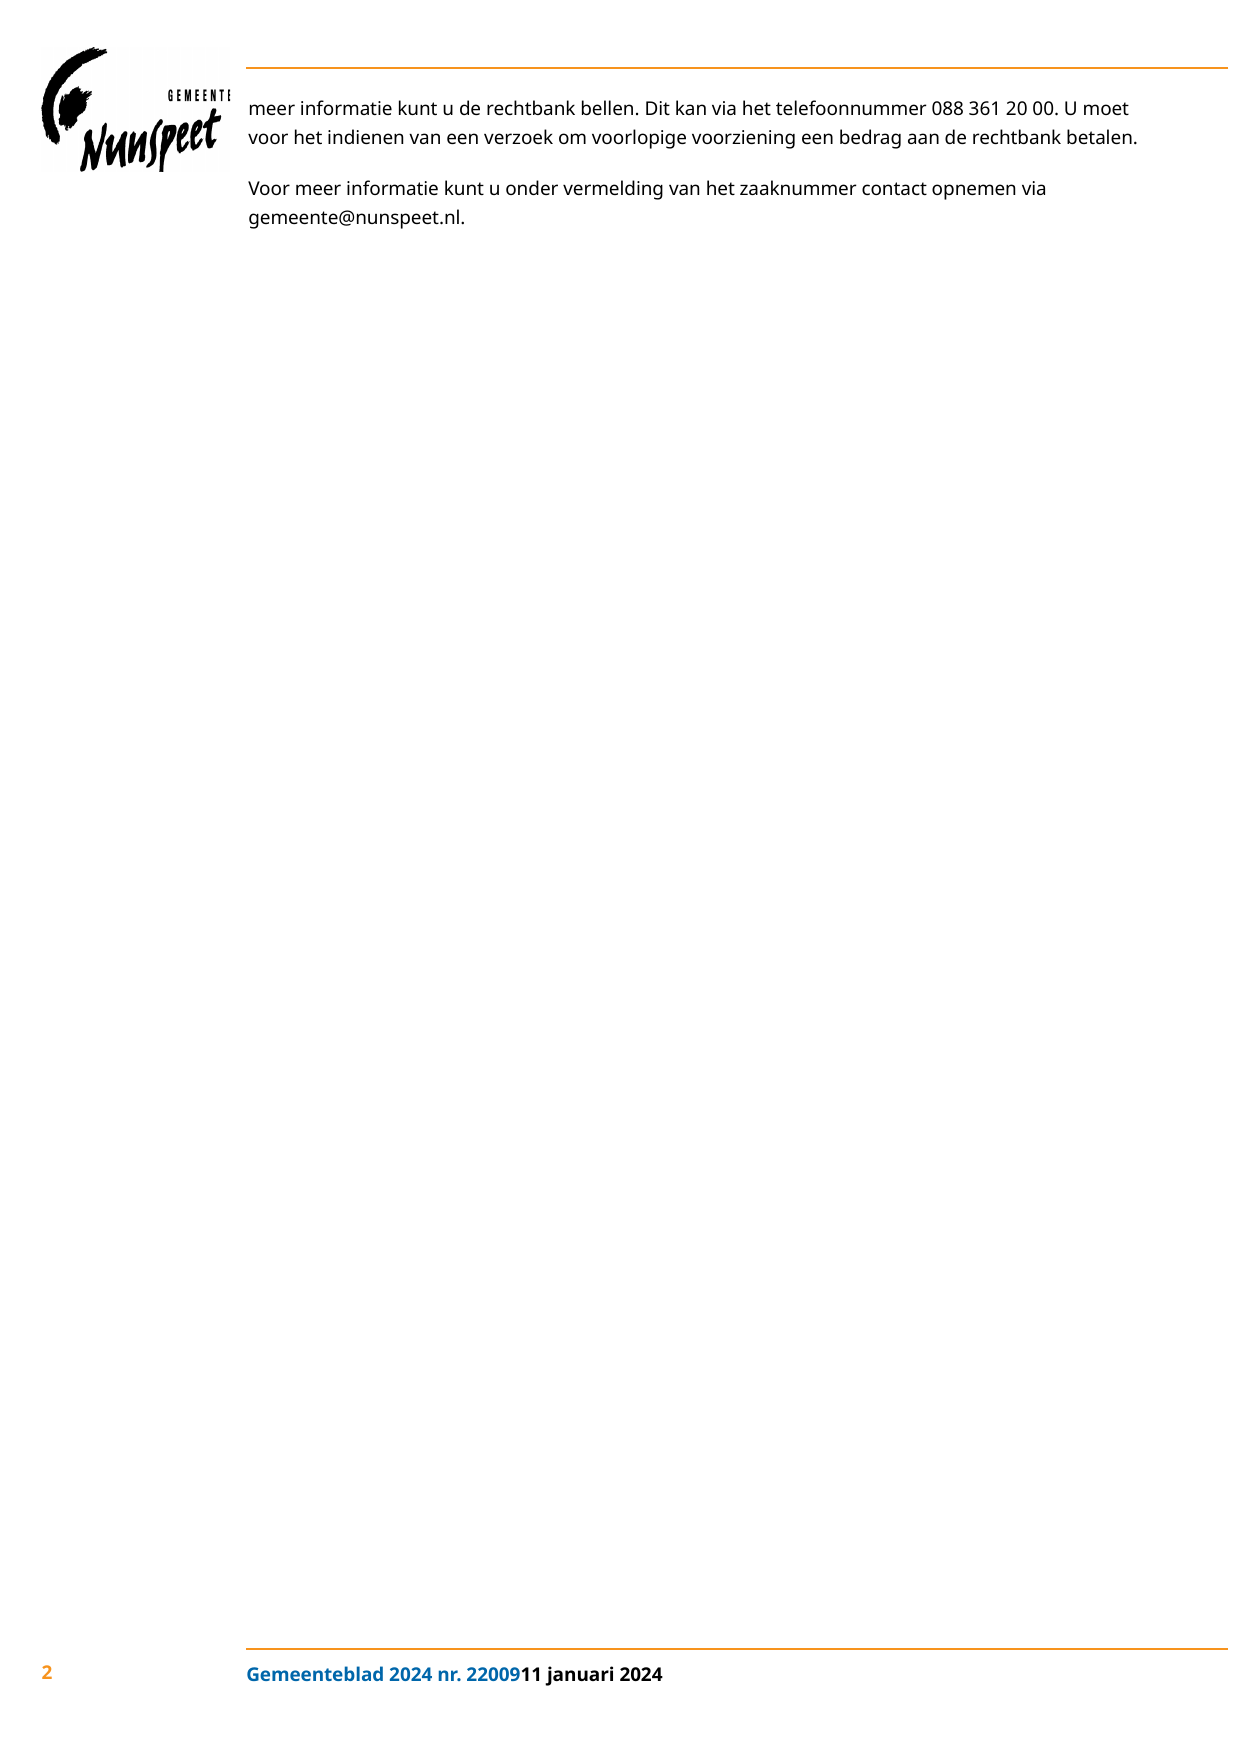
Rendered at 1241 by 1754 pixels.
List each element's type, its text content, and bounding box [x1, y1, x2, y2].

text meer informatie kunt u de rechtbank bellen. Dit kan via het telefoonnummer 088 361 20 00. U moet voor het indienen van een verzoek om voorlopige voorziening een bedrag aan de rechtbank betalen. [248, 95, 1152, 150]
picture [41, 47, 231, 172]
text Voor meer informatie kunt u onder vermelding van het zaaknummer contact opnemen via gemeente@nunspeet.nl. [248, 175, 1152, 230]
